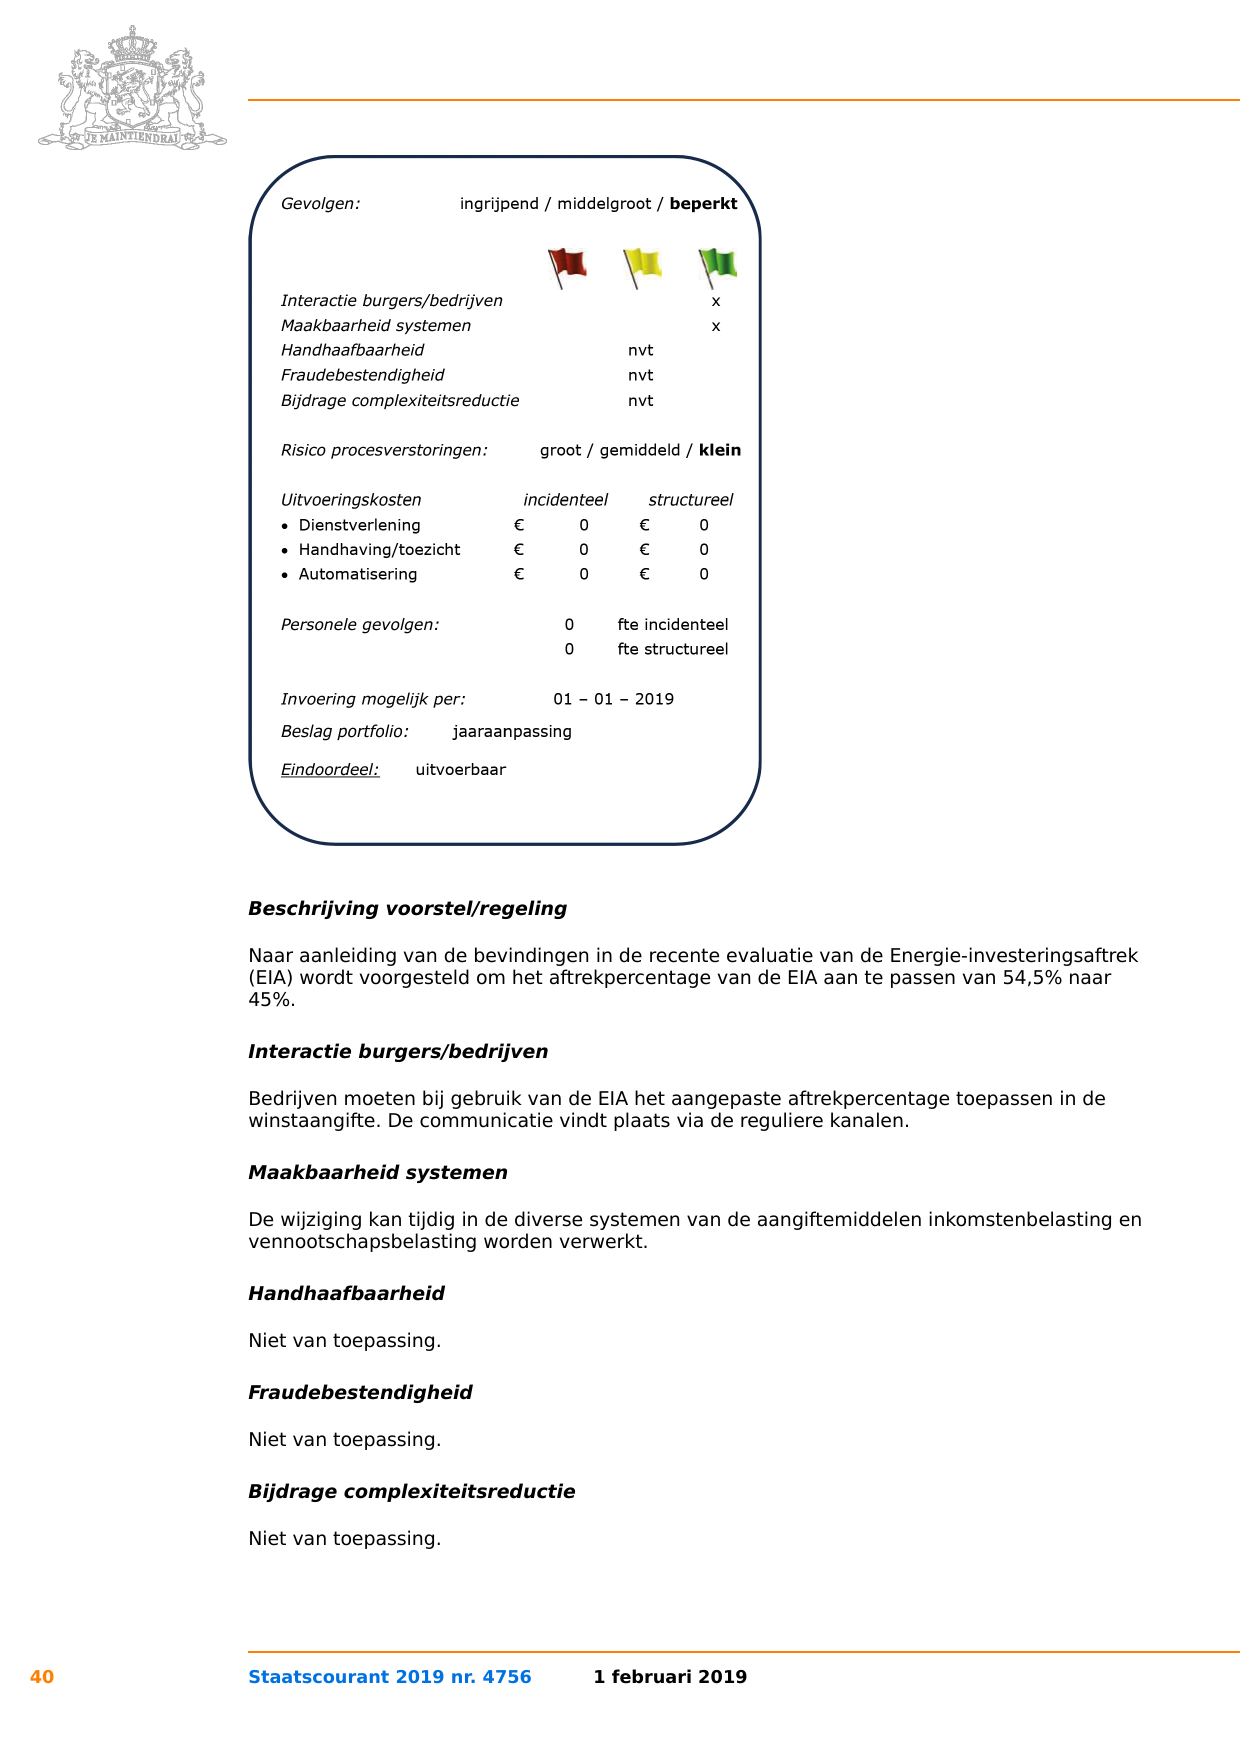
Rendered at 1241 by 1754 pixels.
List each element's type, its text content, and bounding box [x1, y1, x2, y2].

text Bedrijven moeten bij gebruik van de EIA het aangepaste aftrekpercentage toepassen in de winstaangifte. De communicatie vindt plaats via de reguliere kanalen. [248, 1088, 1163, 1132]
subtitle Bijdrage complexiteitsreductie [248, 1481, 1163, 1502]
subtitle Beschrijving voorstel/regeling [248, 898, 1163, 920]
text Niet van toepassing. [248, 1527, 1163, 1549]
subtitle Fraudebestendigheid [248, 1382, 1163, 1403]
text Niet van toepassing. [248, 1329, 1163, 1352]
subtitle Interactie burgers/bedrijven [248, 1041, 1163, 1063]
picture [38, 25, 227, 150]
picture [248, 155, 762, 846]
text Naar aanleiding van de bevindingen in de recente evaluatie van de Energie-investeringsaftrek (EIA) wordt voorgesteld om het aftrekpercentage van de EIA aan te passen van 54,5% naar 45%. [248, 945, 1163, 1011]
subtitle Maakbaarheid systemen [248, 1162, 1163, 1184]
subtitle Handhaafbaarheid [248, 1283, 1163, 1304]
text De wijziging kan tijdig in de diverse systemen van de aangiftemiddelen inkomstenbelasting en vennootschapsbelasting worden verwerkt. [248, 1209, 1163, 1253]
text Niet van toepassing. [248, 1428, 1163, 1451]
